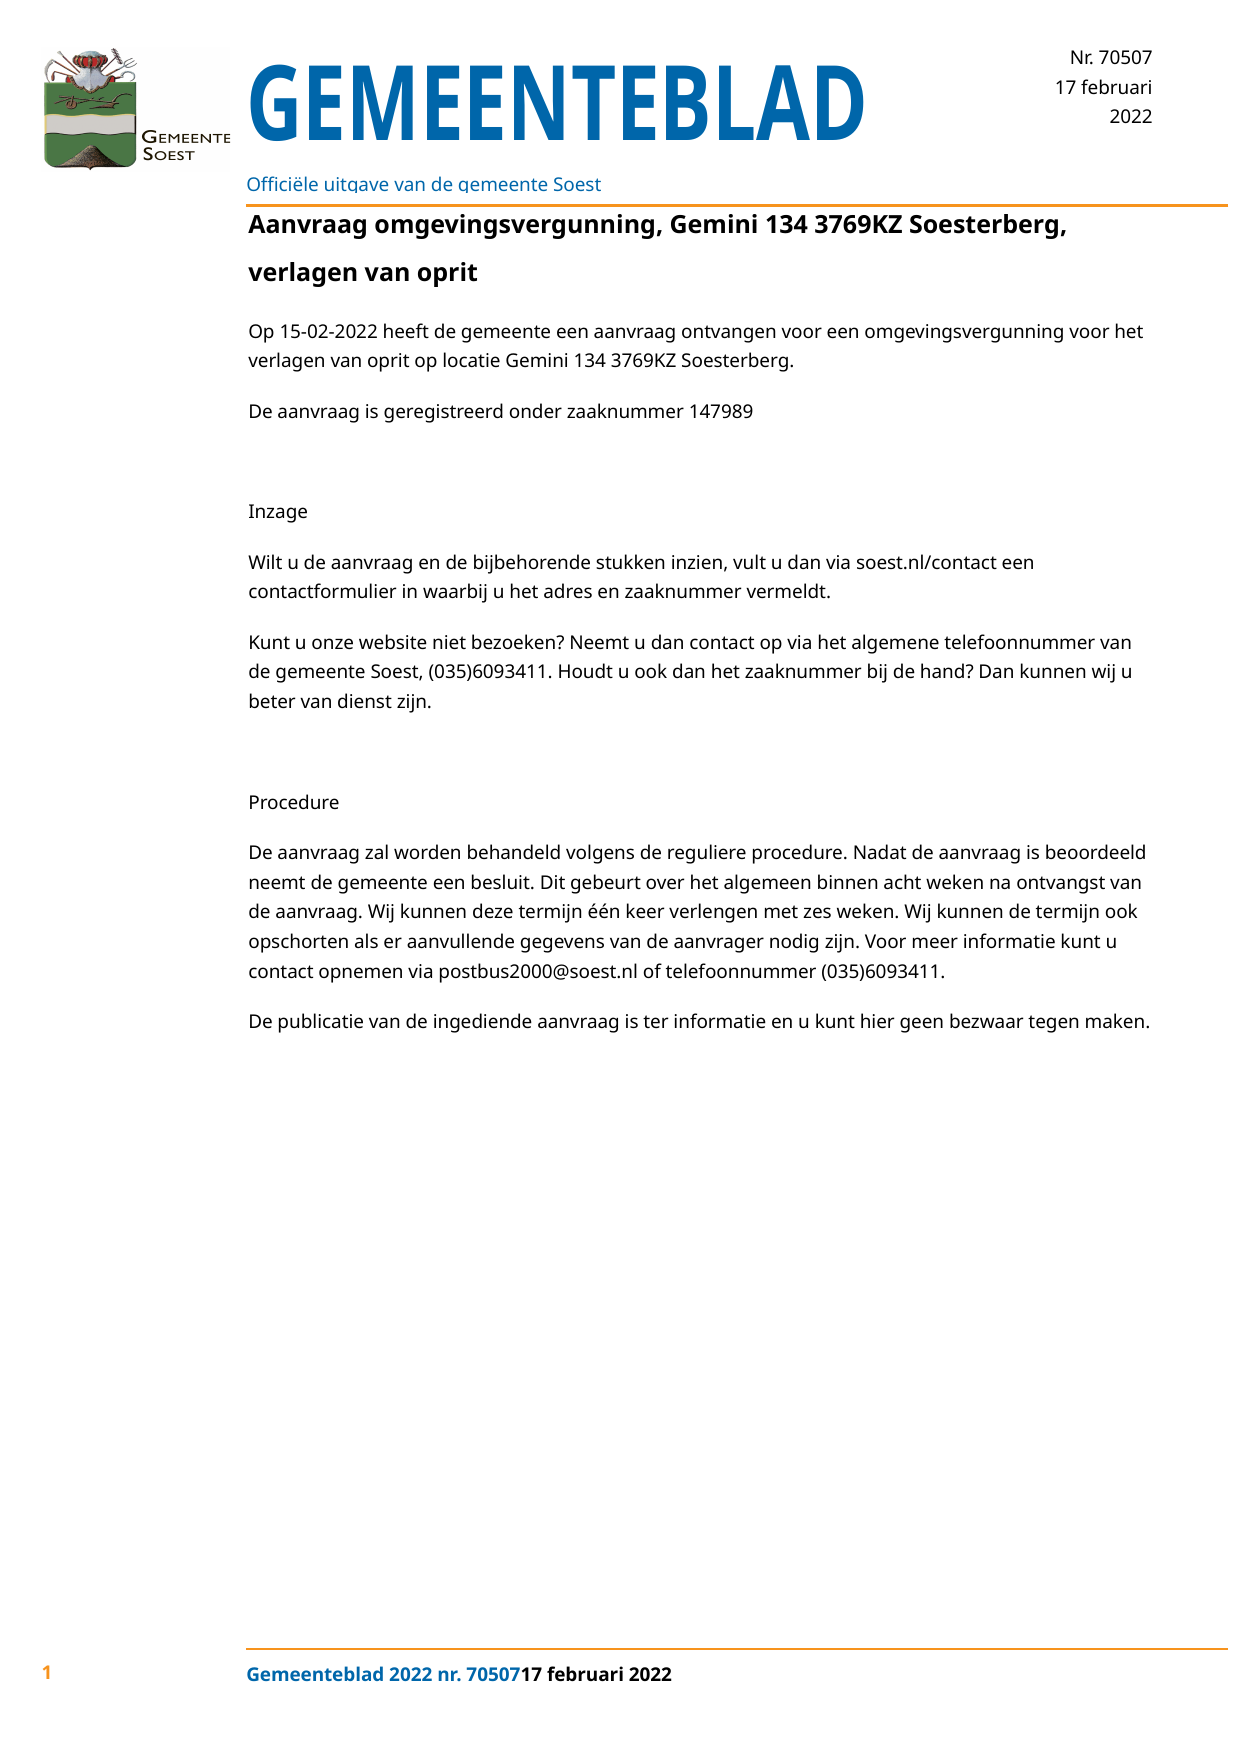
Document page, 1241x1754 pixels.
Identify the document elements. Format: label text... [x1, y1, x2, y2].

picture [41, 47, 231, 172]
text De aanvraag is geregistreerd onder zaaknummer 147989 [248, 398, 1152, 424]
text Op 15-02-2022 heeft de gemeente een aanvraag ontvangen voor een omgevingsvergunning voor het verlagen van oprit op locatie Gemini 134 3769KZ Soesterberg. [248, 318, 1152, 373]
text Procedure [248, 789, 1152, 815]
text De publicatie van de ingediende aanvraag is ter informatie en u kunt hier geen bezwaar tegen maken. [248, 1008, 1152, 1034]
text Inzage [248, 499, 1152, 524]
text Aanvraag omgevingsvergunning, Gemini 134 3769KZ Soesterberg, verlagen van oprit [248, 207, 1152, 288]
text De aanvraag zal worden behandeld volgens de reguliere procedure. Nadat de aanvraag is beoordeeld neemt de gemeente een besluit. Dit gebeurt over het algemeen binnen acht weken na ontvangst van de aanvraag. Wij kunnen deze termijn één keer verlengen met zes weken. Wij kunnen de termijn ook opschorten als er aanvullende gegevens van de aanvrager nodig zijn. Voor meer informatie kunt u contact opnemen via postbus2000@soest.nl of telefoonnummer (035)6093411. [248, 839, 1152, 984]
text Wilt u de aanvraag en de bijbehorende stukken inzien, vult u dan via soest.nl/contact een contactformulier in waarbij u het adres en zaaknummer vermeldt. [248, 549, 1152, 604]
text Kunt u onze website niet bezoeken? Neemt u dan contact op via het algemene telefoonnummer van de gemeente Soest, (035)6093411. Houdt u ook dan het zaaknummer bij de hand? Dan kunnen wij u beter van dienst zijn. [248, 629, 1152, 714]
